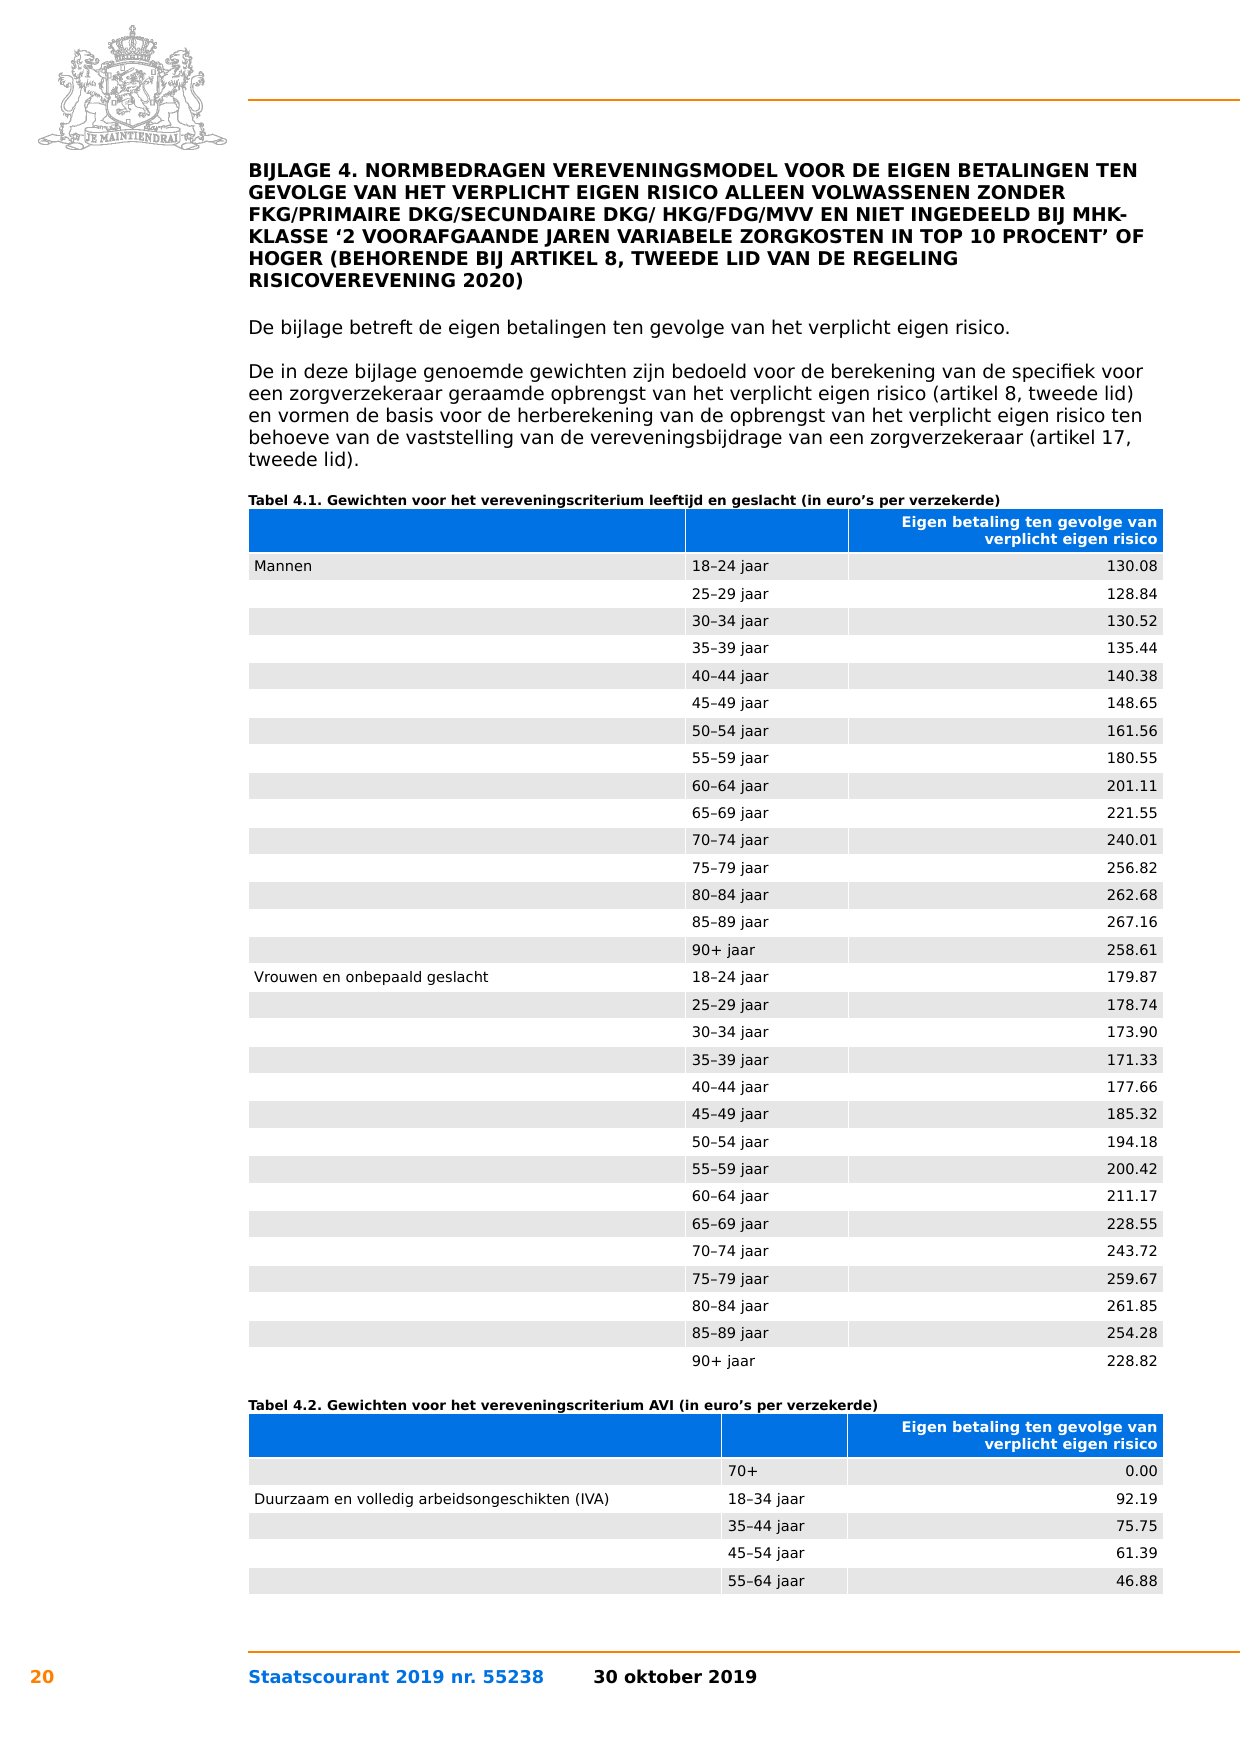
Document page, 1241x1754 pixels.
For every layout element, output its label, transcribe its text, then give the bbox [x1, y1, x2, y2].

table_cell 179.87 [849, 965, 1163, 991]
table_cell 50–54 jaar [686, 1129, 848, 1155]
table_cell 46.88 [848, 1568, 1163, 1594]
table_cell 185.32 [849, 1101, 1163, 1128]
table_cell 256.82 [849, 855, 1163, 881]
table_cell 75–79 jaar [686, 855, 848, 881]
table_cell 60–64 jaar [686, 773, 848, 799]
table_cell 148.65 [849, 691, 1163, 717]
table_cell [249, 910, 685, 936]
table_cell 70–74 jaar [686, 828, 848, 854]
table_cell 65–69 jaar [686, 800, 848, 826]
table_cell 25–29 jaar [686, 581, 848, 607]
table_cell 30–34 jaar [686, 608, 848, 635]
table_cell 90+ jaar [686, 937, 848, 963]
table_cell 130.08 [849, 554, 1163, 580]
table_cell 128.84 [849, 581, 1163, 607]
table_cell [249, 1129, 685, 1155]
table_cell 228.55 [849, 1211, 1163, 1237]
table_cell [249, 509, 685, 552]
table_cell 40–44 jaar [686, 1074, 848, 1100]
table_cell 194.18 [849, 1129, 1163, 1155]
table_header Tabel 4.1. Gewichten voor het vereveningscriterium leeftijd en geslacht (in euro’s per verzekerde) [248, 493, 1163, 508]
table_cell Eigen betaling ten gevolge van verplicht eigen risico [848, 1414, 1163, 1457]
table_cell 140.38 [849, 663, 1163, 689]
table_cell [249, 718, 685, 744]
table_cell 0.00 [848, 1459, 1163, 1485]
table_cell 45–49 jaar [686, 691, 848, 717]
table_cell [249, 1321, 685, 1347]
table_cell [249, 800, 685, 826]
table_cell 45–49 jaar [686, 1101, 848, 1128]
table_cell [686, 509, 848, 552]
table_cell [249, 1266, 685, 1292]
table_cell [249, 1047, 685, 1073]
table_header Tabel 4.2. Gewichten voor het vereveningscriterium AVI (in euro’s per verzekerde) [248, 1397, 1163, 1413]
table_cell 55–59 jaar [686, 1156, 848, 1183]
table_cell 258.61 [849, 937, 1163, 963]
table_cell [722, 1414, 847, 1457]
text De in deze bijlage genoemde gewichten zijn bedoeld voor de berekening van de specifiek voor een zorgverzekeraar geraamde opbrengst van het verplicht eigen risico (artikel 8, tweede lid) en vormen de basis voor de herberekening van de opbrengst van het verplicht eigen risico ten behoeve van de vaststelling van de vereveningsbijdrage van een zorgverzekeraar (artikel 17, tweede lid). [248, 361, 1163, 471]
table_cell [249, 663, 685, 689]
table_cell 228.82 [849, 1348, 1163, 1374]
table_cell 259.67 [849, 1266, 1163, 1292]
table_cell 261.85 [849, 1293, 1163, 1319]
table_cell [249, 1019, 685, 1046]
table_cell 254.28 [849, 1321, 1163, 1347]
table_cell 211.17 [849, 1184, 1163, 1210]
table_cell [249, 855, 685, 881]
table_cell 18–24 jaar [686, 554, 848, 580]
table_cell 35–39 jaar [686, 1047, 848, 1073]
table_cell Vrouwen en onbepaald geslacht [249, 965, 685, 991]
table_cell [249, 1541, 721, 1567]
table_cell 80–84 jaar [686, 882, 848, 909]
table_cell [249, 745, 685, 772]
text De bijlage betreft de eigen betalingen ten gevolge van het verplicht eigen risico. [248, 317, 1163, 339]
table_cell [249, 1293, 685, 1319]
table_cell 70–74 jaar [686, 1239, 848, 1265]
table_cell 35–39 jaar [686, 636, 848, 662]
table_cell 135.44 [849, 636, 1163, 662]
table_cell 130.52 [849, 608, 1163, 635]
table_cell 85–89 jaar [686, 1321, 848, 1347]
picture [38, 25, 227, 150]
table_cell [249, 1348, 685, 1374]
table_cell 171.33 [849, 1047, 1163, 1073]
table_cell 200.42 [849, 1156, 1163, 1183]
table_cell [249, 1184, 685, 1210]
table_cell 177.66 [849, 1074, 1163, 1100]
table_cell 55–64 jaar [722, 1568, 847, 1594]
table_cell 30–34 jaar [686, 1019, 848, 1046]
table_cell 60–64 jaar [686, 1184, 848, 1210]
table_cell Mannen [249, 554, 685, 580]
table_cell 173.90 [849, 1019, 1163, 1046]
table_cell [249, 1239, 685, 1265]
table_cell 262.68 [849, 882, 1163, 909]
table_cell 92.19 [848, 1486, 1163, 1512]
table_cell 178.74 [849, 992, 1163, 1018]
table_cell 18–34 jaar [722, 1486, 847, 1512]
table_cell 75–79 jaar [686, 1266, 848, 1292]
table_cell [249, 1156, 685, 1183]
table_cell [249, 828, 685, 854]
table_cell 40–44 jaar [686, 663, 848, 689]
subtitle BIJLAGE 4. NORMBEDRAGEN VEREVENINGSMODEL VOOR DE EIGEN BETALINGEN TEN GEVOLGE VAN HET VERPLICHT EIGEN RISICO ALLEEN VOLWASSENEN ZONDER FKG/PRIMAIRE DKG/SECUNDAIRE DKG/ HKG/FDG/MVV EN NIET INGEDEELD BIJ MHK-KLASSE ‘2 VOORAFGAANDE JAREN VARIABELE ZORGKOSTEN IN TOP 10 PROCENT’ OF HOGER (BEHORENDE BIJ ARTIKEL 8, TWEEDE LID VAN DE REGELING RISICOVEREVENING 2020) [248, 160, 1163, 292]
table_cell [249, 691, 685, 717]
table_cell 55–59 jaar [686, 745, 848, 772]
table_cell 61.39 [848, 1541, 1163, 1567]
table_cell [249, 937, 685, 963]
table_cell 50–54 jaar [686, 718, 848, 744]
table_cell [249, 1211, 685, 1237]
table_cell [249, 882, 685, 909]
table_cell [249, 1101, 685, 1128]
table_cell [249, 581, 685, 607]
table_cell 75.75 [848, 1513, 1163, 1539]
table_cell 65–69 jaar [686, 1211, 848, 1237]
table_cell 35–44 jaar [722, 1513, 847, 1539]
table_cell [249, 1414, 721, 1457]
table_cell [249, 1513, 721, 1539]
table_cell 243.72 [849, 1239, 1163, 1265]
table_cell 70+ [722, 1459, 847, 1485]
table_cell 25–29 jaar [686, 992, 848, 1018]
table_cell 45–54 jaar [722, 1541, 847, 1567]
table_cell [249, 773, 685, 799]
table_cell Eigen betaling ten gevolge van verplicht eigen risico [849, 509, 1163, 552]
table_cell [249, 1568, 721, 1594]
table_cell 85–89 jaar [686, 910, 848, 936]
table_cell 180.55 [849, 745, 1163, 772]
table_cell 201.11 [849, 773, 1163, 799]
table_cell [249, 1459, 721, 1485]
table_cell [249, 608, 685, 635]
table_cell 221.55 [849, 800, 1163, 826]
table_cell 80–84 jaar [686, 1293, 848, 1319]
table_cell [249, 636, 685, 662]
table_cell 240.01 [849, 828, 1163, 854]
table_cell 161.56 [849, 718, 1163, 744]
table_cell [249, 992, 685, 1018]
table_cell [249, 1074, 685, 1100]
table_cell 267.16 [849, 910, 1163, 936]
table_cell 90+ jaar [686, 1348, 848, 1374]
table_cell Duurzaam en volledig arbeidsongeschikten (IVA) [249, 1486, 721, 1512]
table_cell 18–24 jaar [686, 965, 848, 991]
